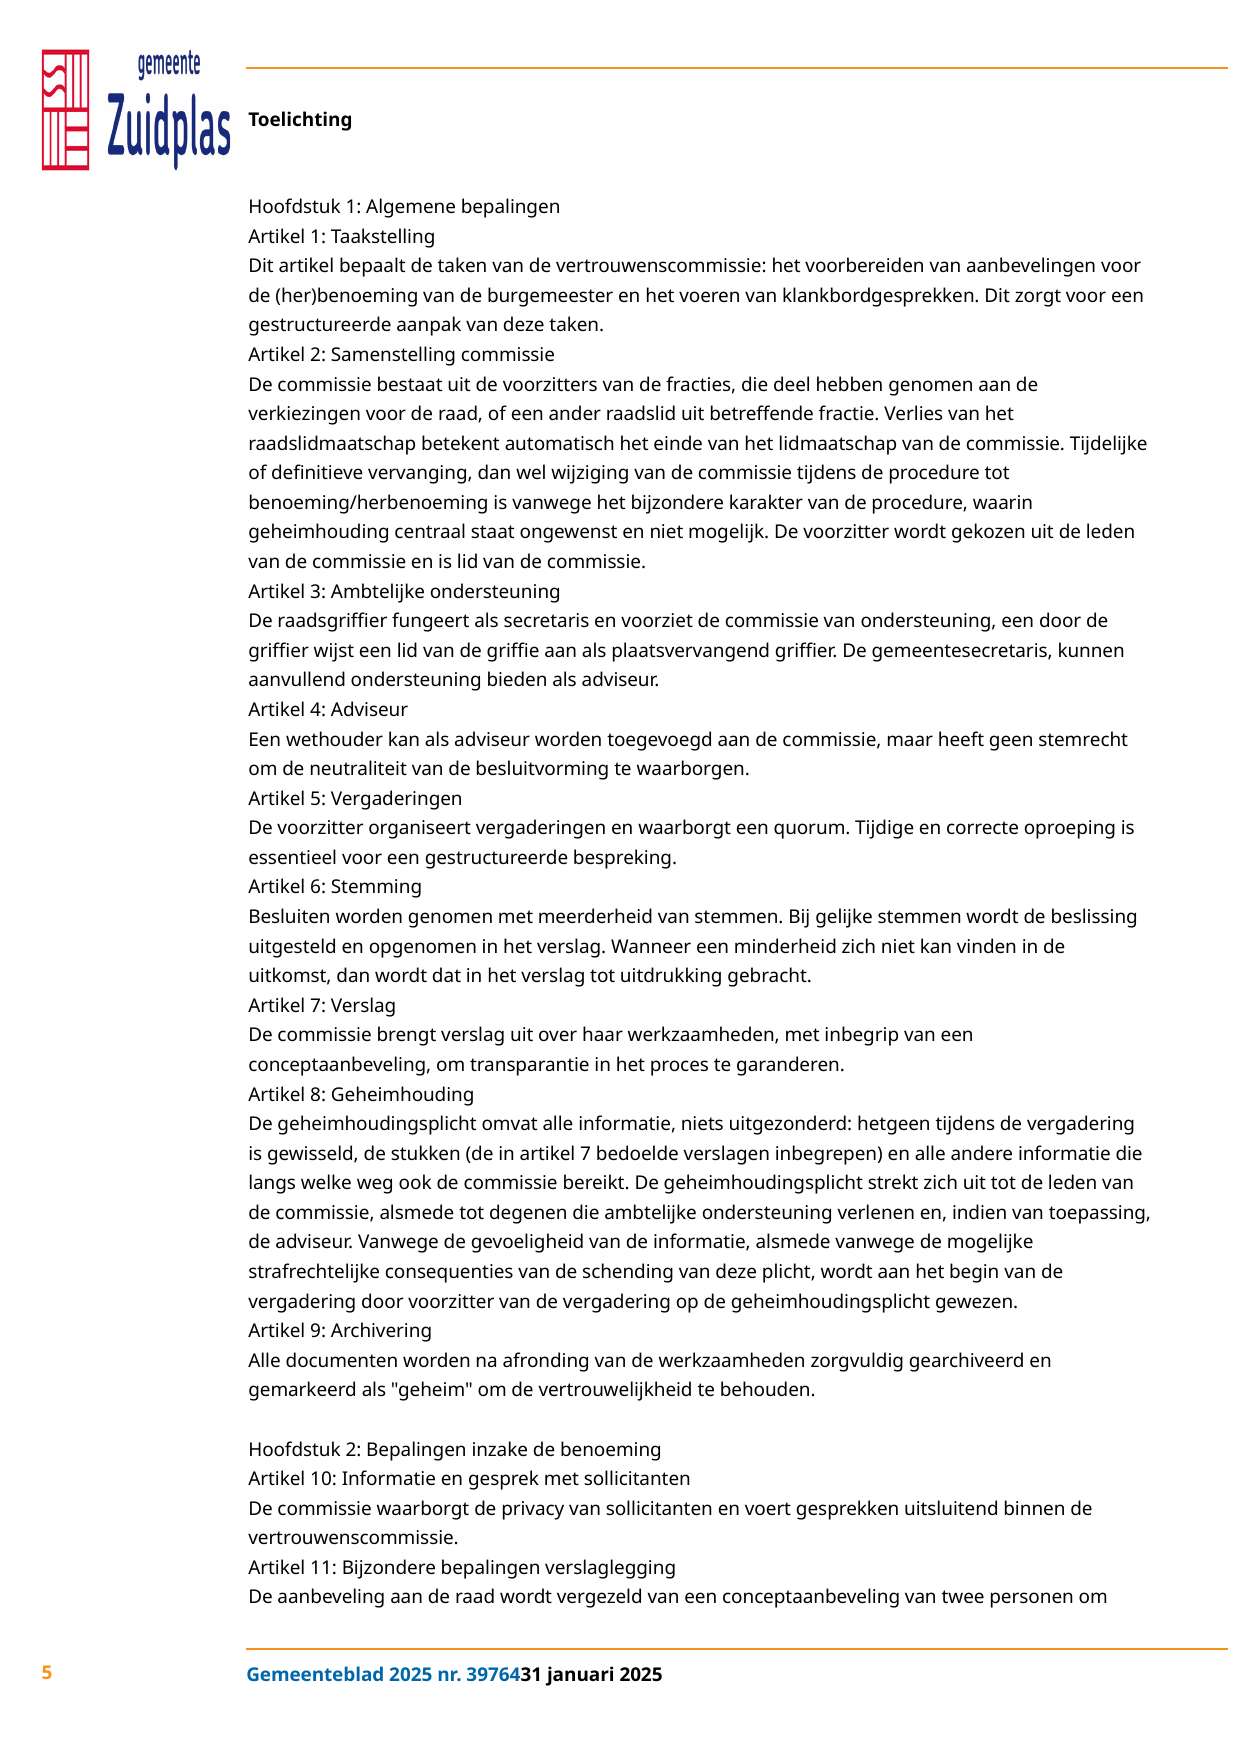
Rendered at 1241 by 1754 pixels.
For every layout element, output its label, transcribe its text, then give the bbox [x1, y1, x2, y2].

text Artikel 1: Taakstelling [248, 223, 1152, 248]
text De voorzitter organiseert vergaderingen en waarborgt een quorum. Tijdige en correcte oproeping is essentieel voor een gestructureerde bespreking. [248, 814, 1152, 870]
text Dit artikel bepaalt de taken van de vertrouwenscommissie: het voorbereiden van aanbevelingen voor de (her)benoeming van de burgemeester en het voeren van klankbordgesprekken. Dit zorgt voor een gestructureerde aanpak van deze taken. [248, 252, 1152, 337]
text Artikel 6: Stemming [248, 874, 1152, 899]
picture [41, 47, 231, 172]
text Besluiten worden genomen met meerderheid van stemmen. Bij gelijke stemmen wordt de beslissing uitgesteld en opgenomen in het verslag. Wanneer een minderheid zich niet kan vinden in de uitkomst, dan wordt dat in het verslag tot uitdrukking gebracht. [248, 903, 1152, 988]
text Artikel 11: Bijzondere bepalingen verslaglegging [248, 1554, 1152, 1580]
text Hoofdstuk 1: Algemene bepalingen [248, 193, 1152, 219]
text Artikel 9: Archivering [248, 1317, 1152, 1343]
text Artikel 5: Vergaderingen [248, 785, 1152, 811]
text Alle documenten worden na afronding van de werkzaamheden zorgvuldig gearchiveerd en gemarkeerd als "geheim" om de vertrouwelijkheid te behouden. [248, 1347, 1152, 1402]
text Toelichting [248, 95, 1152, 134]
text Een wethouder kan als adviseur worden toegevoegd aan de commissie, maar heeft geen stemrecht om de neutraliteit van de besluitvorming te waarborgen. [248, 726, 1152, 781]
text Artikel 4: Adviseur [248, 696, 1152, 722]
text De geheimhoudingsplicht omvat alle informatie, niets uitgezonderd: hetgeen tijdens de vergadering is gewisseld, de stukken (de in artikel 7 bedoelde verslagen inbegrepen) en alle andere informatie die langs welke weg ook de commissie bereikt. De geheimhoudingsplicht strekt zich uit tot de leden van de commissie, alsmede tot degenen die ambtelijke ondersteuning verlenen en, indien van toepassing, de adviseur. Vanwege de gevoeligheid van de informatie, alsmede vanwege de mogelijke strafrechtelijke consequenties van de schending van deze plicht, wordt aan het begin van de vergadering door voorzitter van de vergadering op de geheimhoudingsplicht gewezen. [248, 1110, 1152, 1313]
text De commissie waarborgt de privacy van sollicitanten en voert gesprekken uitsluitend binnen de vertrouwenscommissie. [248, 1495, 1152, 1550]
text Artikel 2: Samenstelling commissie [248, 341, 1152, 367]
text De commissie brengt verslag uit over haar werkzaamheden, met inbegrip van een conceptaanbeveling, om transparantie in het proces te garanderen. [248, 1022, 1152, 1077]
text Artikel 3: Ambtelijke ondersteuning [248, 578, 1152, 603]
text De raadsgriffier fungeert als secretaris en voorziet de commissie van ondersteuning, een door de griffier wijst een lid van de griffie aan als plaatsvervangend griffier. De gemeentesecretaris, kunnen aanvullend ondersteuning bieden als adviseur. [248, 607, 1152, 692]
text De commissie bestaat uit de voorzitters van de fracties, die deel hebben genomen aan de verkiezingen voor de raad, of een ander raadslid uit betreffende fractie. Verlies van het raadslidmaatschap betekent automatisch het einde van het lidmaatschap van de commissie. Tijdelijke of definitieve vervanging, dan wel wijziging van de commissie tijdens de procedure tot benoeming/herbenoeming is vanwege het bijzondere karakter van de procedure, waarin geheimhouding centraal staat ongewenst en niet mogelijk. De voorzitter wordt gekozen uit de leden van de commissie en is lid van de commissie. [248, 371, 1152, 574]
text Artikel 7: Verslag [248, 992, 1152, 1018]
text Artikel 10: Informatie en gesprek met sollicitanten [248, 1465, 1152, 1491]
text Artikel 8: Geheimhouding [248, 1081, 1152, 1106]
text De aanbeveling aan de raad wordt vergezeld van een conceptaanbeveling van twee personen om [248, 1584, 1152, 1609]
text Hoofdstuk 2: Bepalingen inzake de benoeming [248, 1436, 1152, 1461]
